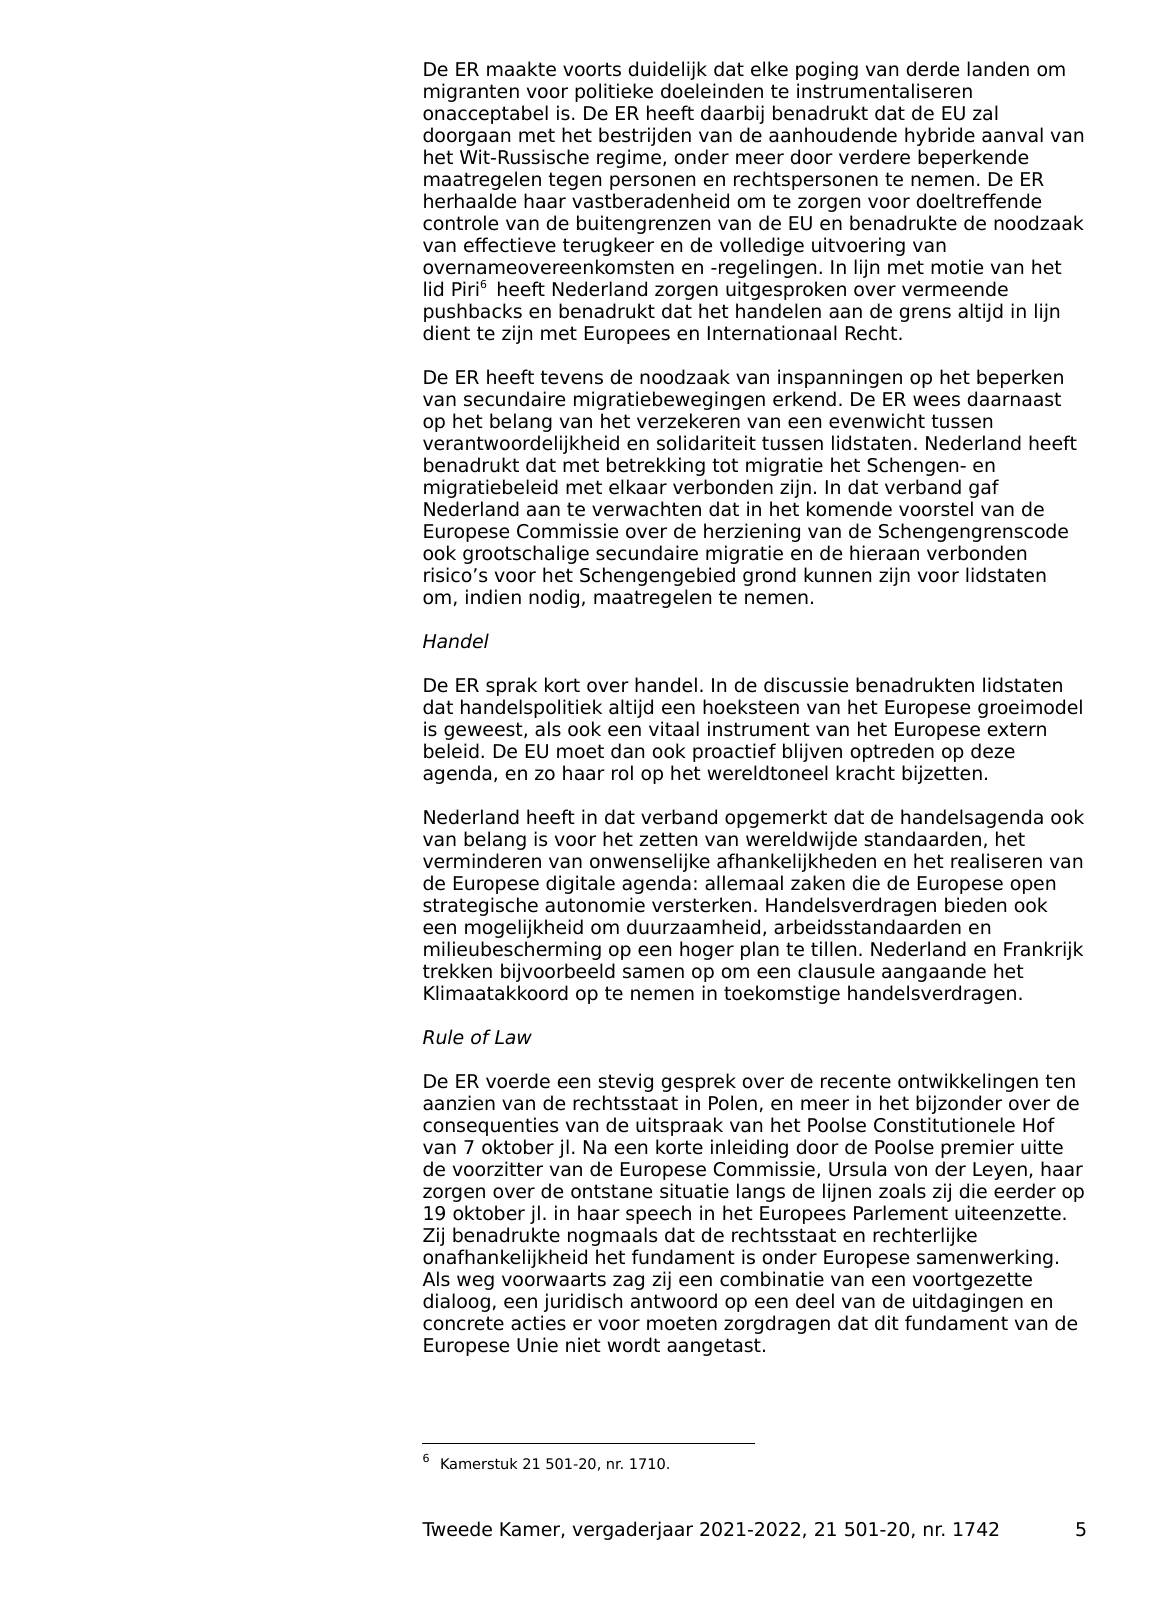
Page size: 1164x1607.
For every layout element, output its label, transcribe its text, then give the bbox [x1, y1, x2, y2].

text De ER sprak kort over handel. In de discussie benadrukten lidstaten dat handelspolitiek altijd een hoeksteen van het Europese groeimodel is geweest, als ook een vitaal instrument van het Europese extern beleid. De EU moet dan ook proactief blijven optreden op deze agenda, en zo haar rol op het wereldtoneel kracht bijzetten. [422, 675, 1087, 785]
subtitle Handel [422, 631, 1087, 653]
text De ER maakte voorts duidelijk dat elke poging van derde landen om migranten voor politieke doeleinden te instrumentaliseren onacceptabel is. De ER heeft daarbij benadrukt dat de EU zal doorgaan met het bestrijden van de aanhoudende hybride aanval van het Wit-Russische regime, onder meer door verdere beperkende maatregelen tegen personen en rechtspersonen te nemen. De ER herhaalde haar vastberadenheid om te zorgen voor doeltreffende controle van de buitengrenzen van de EU en benadrukte de noodzaak van effectieve terugkeer en de volledige uitvoering van overnameovereenkomsten en -regelingen. In lijn met motie van het lid Piri heeft Nederland zorgen uitgesproken over vermeende pushbacks en benadrukt dat het handelen aan de grens altijd in lijn dient te zijn met Europees en Internationaal Recht. [422, 59, 1087, 345]
text Nederland heeft in dat verband opgemerkt dat de handelsagenda ook van belang is voor het zetten van wereldwijde standaarden, het verminderen van onwenselijke afhankelijkheden en het realiseren van de Europese digitale agenda: allemaal zaken die de Europese open strategische autonomie versterken. Handelsverdragen bieden ook een mogelijkheid om duurzaamheid, arbeidsstandaarden en milieubescherming op een hoger plan te tillen. Nederland en Frankrijk trekken bijvoorbeeld samen op om een clausule aangaande het Klimaatakkoord op te nemen in toekomstige handelsverdragen. [422, 807, 1087, 1005]
text De ER voerde een stevig gesprek over de recente ontwikkelingen ten aanzien van de rechtsstaat in Polen, en meer in het bijzonder over de consequenties van de uitspraak van het Poolse Constitutionele Hof van 7 oktober jl. Na een korte inleiding door de Poolse premier uitte de voorzitter van de Europese Commissie, Ursula von der Leyen, haar zorgen over de ontstane situatie langs de lijnen zoals zij die eerder op 19 oktober jl. in haar speech in het Europees Parlement uiteenzette. Zij benadrukte nogmaals dat de rechtsstaat en rechterlijke onafhankelijkheid het fundament is onder Europese samenwerking. Als weg voorwaarts zag zij een combinatie van een voortgezette dialoog, een juridisch antwoord op een deel van de uitdagingen en concrete acties er voor moeten zorgdragen dat dit fundament van de Europese Unie niet wordt aangetast. [422, 1071, 1087, 1357]
text De ER heeft tevens de noodzaak van inspanningen op het beperken van secundaire migratiebewegingen erkend. De ER wees daarnaast op het belang van het verzekeren van een evenwicht tussen verantwoordelijkheid en solidariteit tussen lidstaten. Nederland heeft benadrukt dat met betrekking tot migratie het Schengen- en migratiebeleid met elkaar verbonden zijn. In dat verband gaf Nederland aan te verwachten dat in het komende voorstel van de Europese Commissie over de herziening van de Schengengrenscode ook grootschalige secundaire migratie en de hieraan verbonden risico’s voor het Schengengebied grond kunnen zijn voor lidstaten om, indien nodig, maatregelen te nemen. [422, 367, 1087, 609]
text Kamerstuk 21 501-20, nr. 1710. [422, 1452, 1087, 1474]
subtitle Rule of Law [422, 1027, 1087, 1049]
